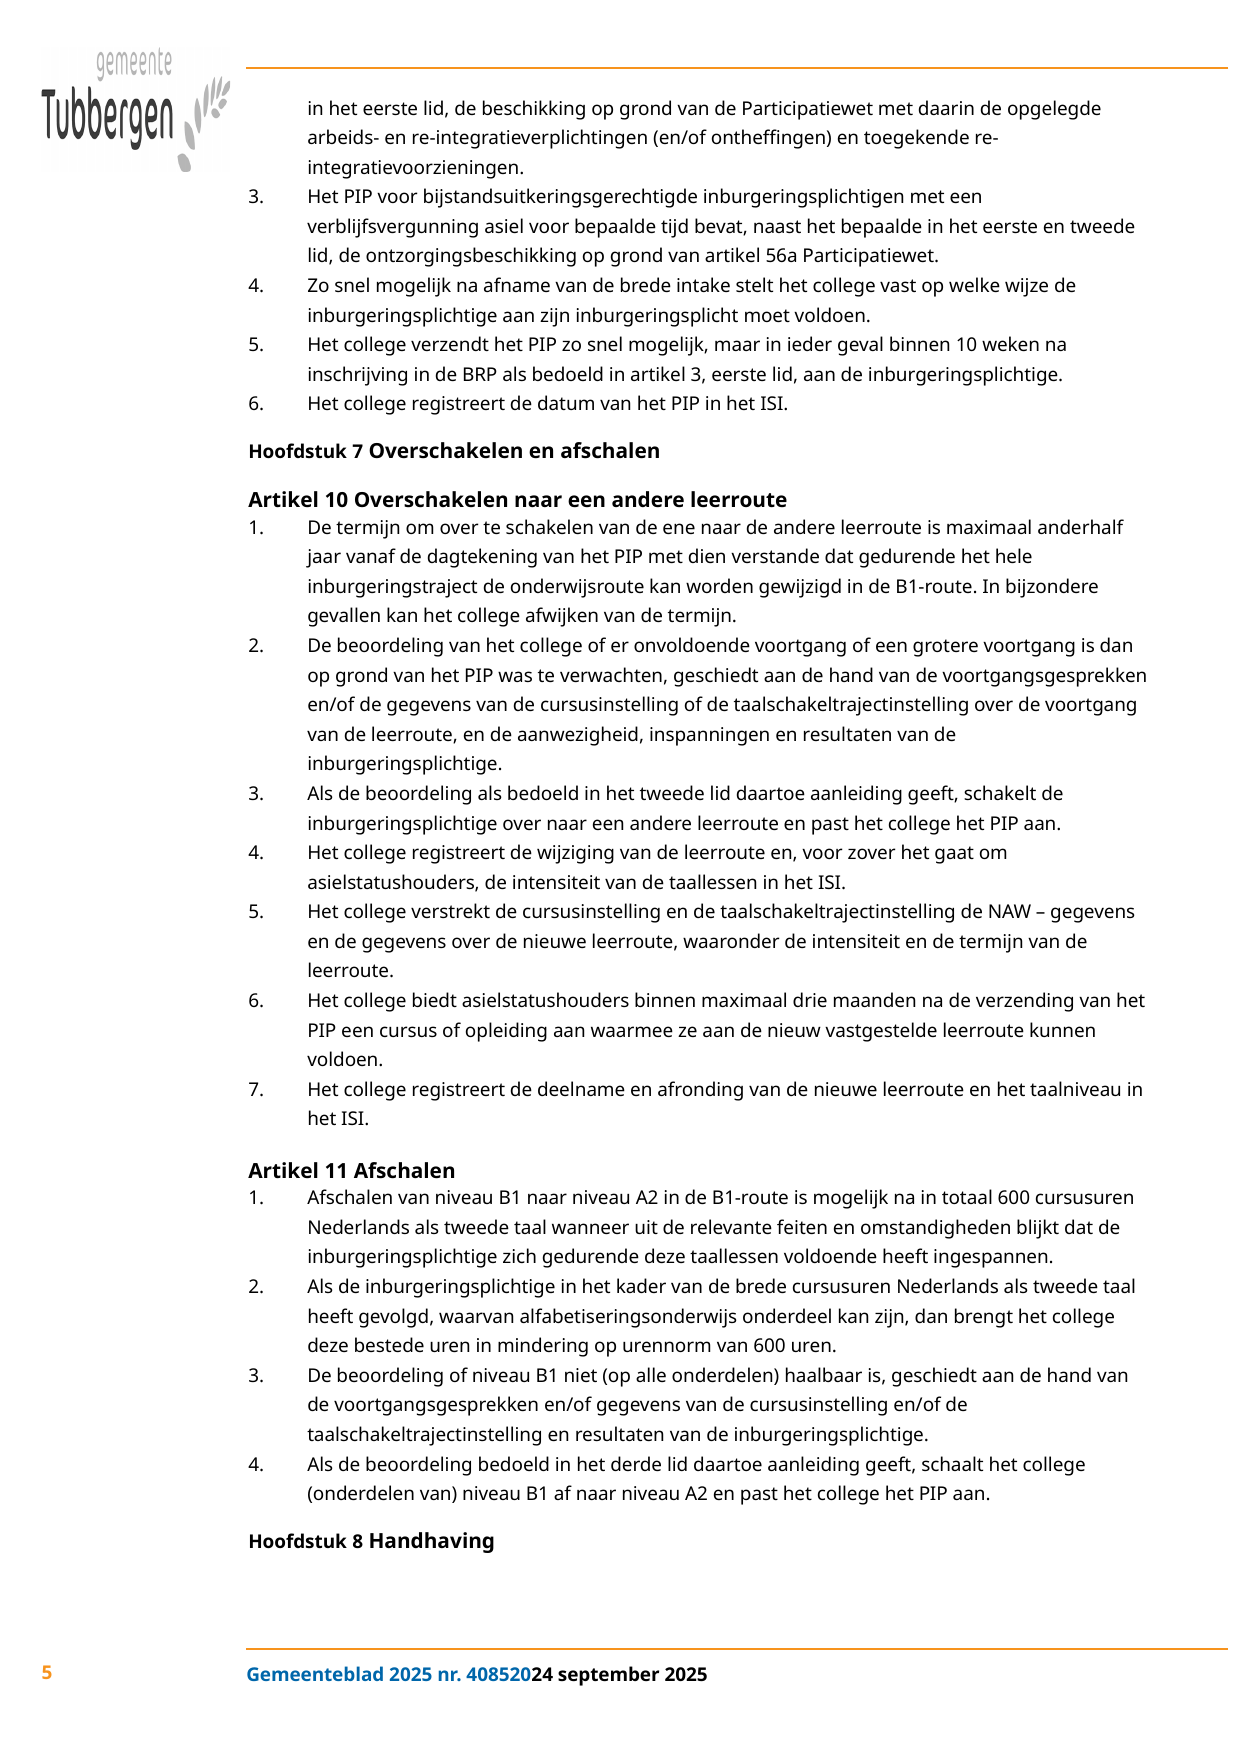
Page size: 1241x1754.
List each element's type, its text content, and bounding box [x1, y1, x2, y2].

list Het college registreert de datum van het PIP in het ISI. [248, 391, 1152, 416]
list Het PIP voor bijstandsuitkeringsgerechtigde inburgeringsplichtigen met een verblijfsvergunning asiel voor bepaalde tijd bevat, naast het bepaalde in het eerste en tweede lid, de ontzorgingsbeschikking op grond van artikel 56a Participatiewet. [248, 183, 1152, 268]
list in het eerste lid, de beschikking op grond van de Participatiewet met daarin de opgelegde arbeids- en re-integratieverplichtingen (en/of ontheffingen) en toegekende re-integratievoorzieningen. [248, 95, 1152, 180]
list Het college biedt asielstatushouders binnen maximaal drie maanden na de verzending van het PIP een cursus of opleiding aan waarmee ze aan de nieuw vastgestelde leerroute kunnen voldoen. [248, 987, 1152, 1072]
list Als de inburgeringsplichtige in het kader van de brede cursusuren Nederlands als tweede taal heeft gevolgd, waarvan alfabetiseringsonderwijs onderdeel kan zijn, dan brengt het college deze bestede uren in mindering op urennorm van 600 uren. [248, 1273, 1152, 1358]
list Het college verstrekt de cursusinstelling en de taalschakeltrajectinstelling de NAW – gegevens en de gegevens over de nieuwe leerroute, waaronder de intensiteit en de termijn van de leerroute. [248, 898, 1152, 983]
list Als de beoordeling bedoeld in het derde lid daartoe aanleiding geeft, schaalt het college (onderdelen van) niveau B1 af naar niveau A2 en past het college het PIP aan. [248, 1451, 1152, 1506]
list Afschalen van niveau B1 naar niveau A2 in de B1-route is mogelijk na in totaal 600 cursusuren Nederlands als tweede taal wanneer uit de relevante feiten en omstandigheden blijkt dat de inburgeringsplichtige zich gedurende deze taallessen voldoende heeft ingespannen. [248, 1184, 1152, 1269]
list De beoordeling of niveau B1 niet (op alle onderdelen) haalbaar is, geschiedt aan de hand van de voortgangsgesprekken en/of gegevens van de cursusinstelling en/of de taalschakeltrajectinstelling en resultaten van de inburgeringsplichtige. [248, 1362, 1152, 1447]
list Het college registreert de wijziging van de leerroute en, voor zover het gaat om asielstatushouders, de intensiteit van de taallessen in het ISI. [248, 839, 1152, 895]
text Artikel 11 Afschalen [248, 1156, 1152, 1184]
text Hoofdstuk 7 Overschakelen en afschalen [248, 436, 1152, 465]
list Als de beoordeling als bedoeld in het tweede lid daartoe aanleiding geeft, schakelt de inburgeringsplichtige over naar een andere leerroute en past het college het PIP aan. [248, 780, 1152, 836]
picture [41, 47, 231, 172]
list De beoordeling van het college of er onvoldoende voortgang of een grotere voortgang is dan op grond van het PIP was te verwachten, geschiedt aan de hand van de voortgangsgesprekken en/of de gegevens van de cursusinstelling of de taalschakeltrajectinstelling over de voortgang van de leerroute, en de aanwezigheid, inspanningen en resultaten van de inburgeringsplichtige. [248, 632, 1152, 776]
list Het college registreert de deelname en afronding van de nieuwe leerroute en het taalniveau in het ISI. [248, 1076, 1152, 1131]
list De termijn om over te schakelen van de ene naar de andere leerroute is maximaal anderhalf jaar vanaf de dagtekening van het PIP met dien verstande dat gedurende het hele inburgeringstraject de onderwijsroute kan worden gewijzigd in de B1-route. In bijzondere gevallen kan het college afwijken van de termijn. [248, 514, 1152, 628]
list Zo snel mogelijk na afname van de brede intake stelt het college vast op welke wijze de inburgeringsplichtige aan zijn inburgeringsplicht moet voldoen. [248, 272, 1152, 328]
text Artikel 10 Overschakelen naar een andere leerroute [248, 486, 1152, 514]
list Het college verzendt het PIP zo snel mogelijk, maar in ieder geval binnen 10 weken na inschrijving in de BRP als bedoeld in artikel 3, eerste lid, aan de inburgeringsplichtige. [248, 331, 1152, 387]
text Hoofdstuk 8 Handhaving [248, 1526, 1152, 1554]
